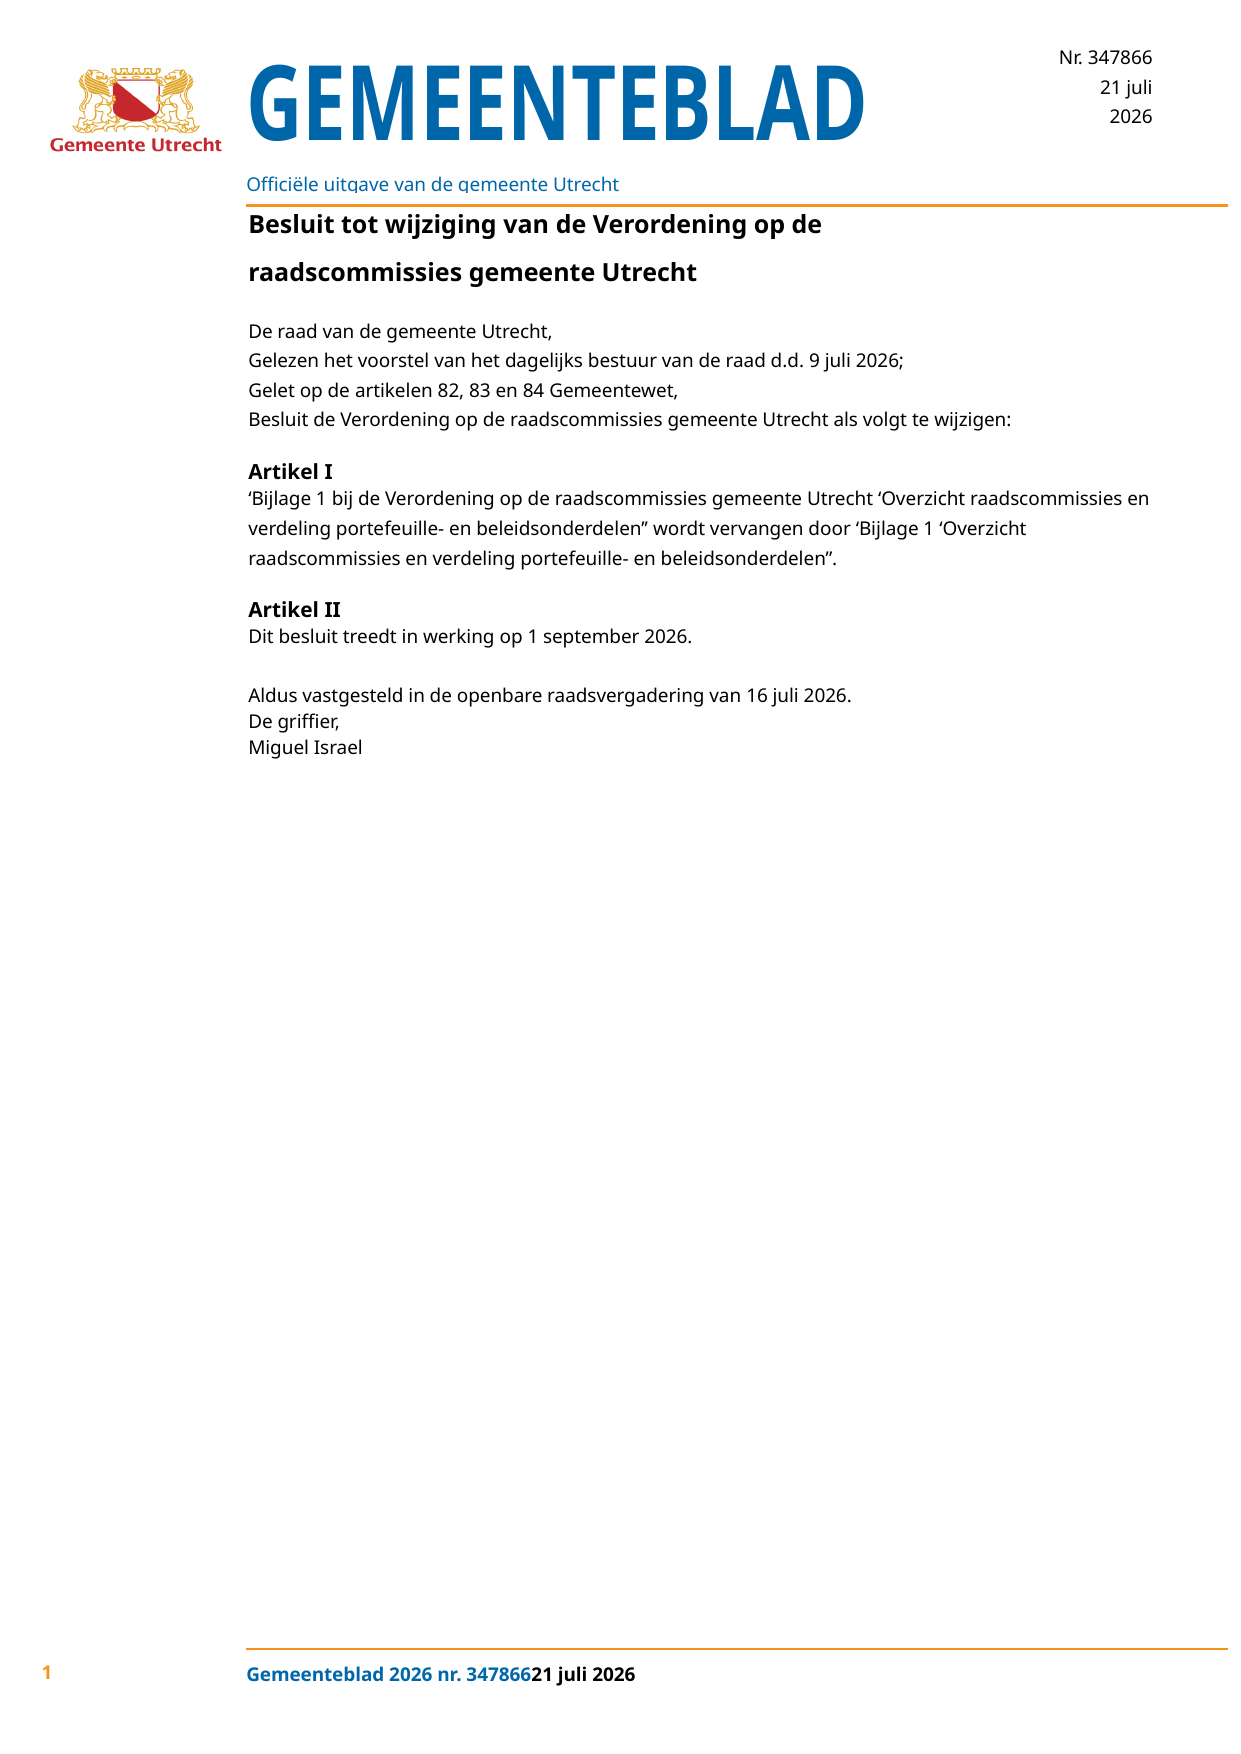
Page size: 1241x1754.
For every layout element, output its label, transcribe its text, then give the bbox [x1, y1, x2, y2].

text Gelet op de artikelen 82, 83 en 84 Gemeentewet, [248, 377, 1152, 403]
text Gelezen het voorstel van het dagelijks bestuur van de raad d.d. 9 juli 2026; [248, 347, 1152, 373]
text Artikel II [248, 595, 1152, 623]
text Besluit tot wijziging van de Verordening op de raadscommissies gemeente Utrecht [248, 207, 1152, 288]
text Besluit de Verordening op de raadscommissies gemeente Utrecht als volgt te wijzigen: [248, 407, 1152, 432]
text De raad van de gemeente Utrecht, [248, 318, 1152, 344]
picture [41, 47, 231, 172]
text Aldus vastgesteld in de openbare raadsvergadering van 16 juli 2026. [248, 683, 1152, 708]
text Artikel I [248, 457, 1152, 486]
text Miguel Israel [248, 734, 1152, 760]
text Dit besluit treedt in werking op 1 september 2026. [248, 623, 1152, 649]
text ‘Bijlage 1 bij de Verordening op de raadscommissies gemeente Utrecht ‘Overzicht raadscommissies en verdeling portefeuille- en beleidsonderdelen’’ wordt vervangen door ‘Bijlage 1 ‘Overzicht raadscommissies en verdeling portefeuille- en beleidsonderdelen’’. [248, 486, 1152, 570]
text De griffier, [248, 708, 1152, 734]
